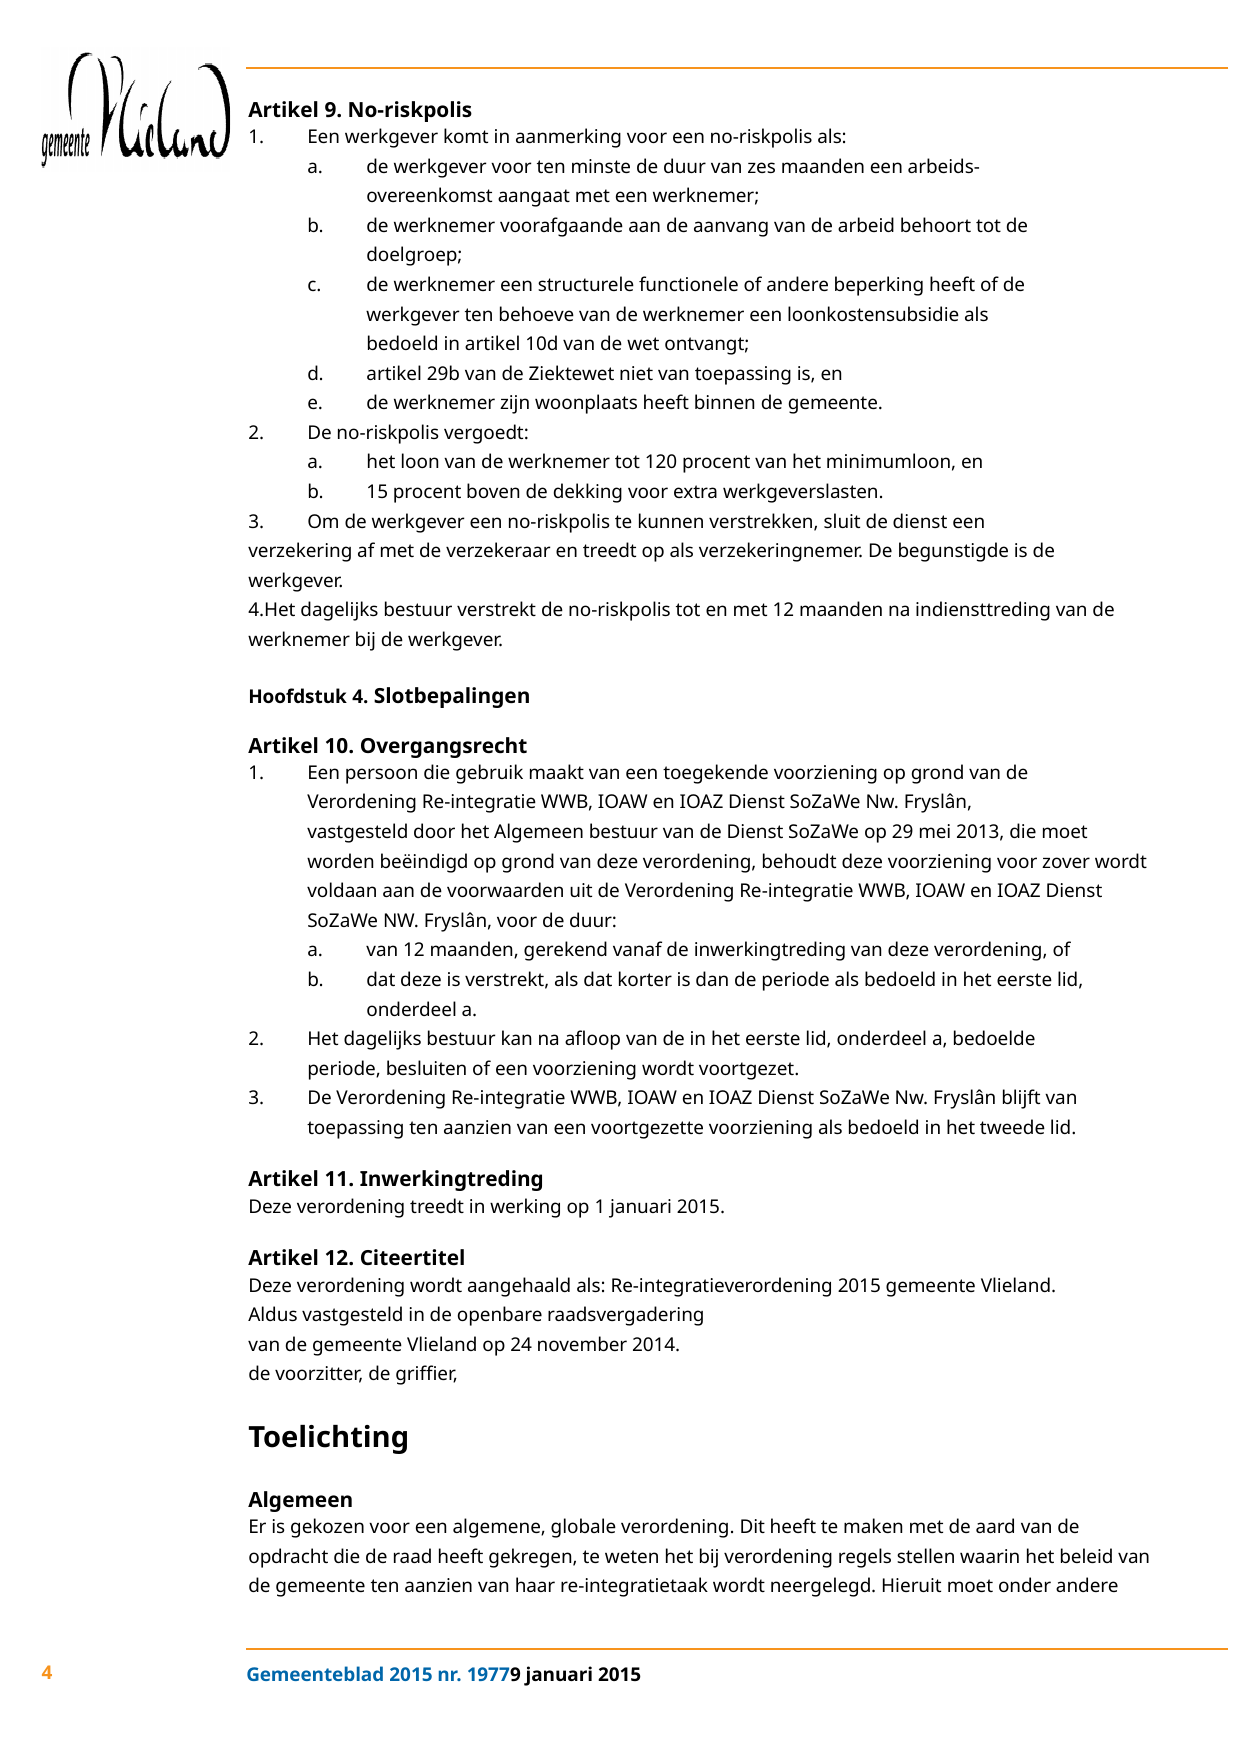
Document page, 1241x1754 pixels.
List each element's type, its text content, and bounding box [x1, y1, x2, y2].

list overeenkomst aangaat met een werknemer; [307, 182, 1152, 208]
list periode, besluiten of een voorziening wordt voortgezet. [248, 1055, 1152, 1081]
list de werknemer een structurele functionele of andere beperking heeft of de [307, 271, 1152, 297]
text Deze verordening wordt aangehaald als: Re-integratieverordening 2015 gemeente Vlieland. [248, 1272, 1152, 1298]
text de voorzitter, de griffier, [248, 1361, 1152, 1386]
list de werkgever voor ten minste de duur van zes maanden een arbeids- [307, 153, 1152, 178]
picture [41, 47, 231, 172]
text Artikel 9. No-riskpolis [248, 95, 1152, 123]
text Algemeen [248, 1485, 1152, 1513]
text Deze verordening treedt in werking op 1 januari 2015. [248, 1193, 1152, 1219]
list Een werkgever komt in aanmerking voor een no-riskpolis als: [248, 123, 1152, 149]
list het loon van de werknemer tot 120 procent van het minimumloon, en [307, 449, 1152, 474]
list De no-riskpolis vergoedt: [248, 419, 1152, 445]
list Een persoon die gebruik maakt van een toegekende voorziening op grond van de [248, 759, 1152, 785]
text Artikel 12. Citeertitel [248, 1243, 1152, 1272]
list Het dagelijks bestuur kan na afloop van de in het eerste lid, onderdeel a, bedoelde [248, 1025, 1152, 1051]
text Toelichting [248, 1416, 1152, 1456]
list dat deze is verstrekt, als dat korter is dan de periode als bedoeld in het eerste lid, onderdeel a. [307, 966, 1152, 1022]
list De Verordening Re-integratie WWB, IOAW en IOAZ Dienst SoZaWe Nw. Fryslân blijft van toepassing ten aanzien van een voortgezette voorziening als bedoeld in het tweede lid. [248, 1084, 1152, 1140]
list Om de werkgever een no-riskpolis te kunnen verstrekken, sluit de dienst een [248, 508, 1152, 533]
list de werknemer voorafgaande aan de aanvang van de arbeid behoort tot de [307, 212, 1152, 238]
text Aldus vastgesteld in de openbare raadsvergadering [248, 1301, 1152, 1327]
list de werknemer zijn woonplaats heeft binnen de gemeente. [307, 389, 1152, 415]
list artikel 29b van de Ziektewet niet van toepassing is, en [307, 360, 1152, 386]
list van 12 maanden, gerekend vanaf de inwerkingtreding van deze verordening, of [307, 937, 1152, 962]
text Hoofdstuk 4. Slotbepalingen [248, 681, 1152, 710]
text verzekering af met de verzekeraar en treedt op als verzekeringnemer. De begunstigde is de werkgever. [248, 537, 1152, 593]
text 4.Het dagelijks bestuur verstrekt de no-riskpolis tot en met 12 maanden na indiensttreding van de werknemer bij de werkgever. [248, 597, 1152, 652]
text Er is gekozen voor een algemene, globale verordening. Dit heeft te maken met de aard van de opdracht die de raad heeft gekregen, te weten het bij verordening regels stellen waarin het beleid van de gemeente ten aanzien van haar re-integratietaak wordt neergelegd. Hieruit moet onder andere [248, 1513, 1152, 1598]
list bedoeld in artikel 10d van de wet ontvangt; [307, 330, 1152, 356]
list vastgesteld door het Algemeen bestuur van de Dienst SoZaWe op 29 mei 2013, die moet worden beëindigd op grond van deze verordening, behoudt deze voorziening voor zover wordt voldaan aan de voorwaarden uit de Verordening Re-integratie WWB, IOAW en IOAZ Dienst SoZaWe NW. Fryslân, voor de duur: [248, 818, 1152, 933]
text Artikel 11. Inwerkingtreding [248, 1164, 1152, 1193]
list doelgroep; [307, 242, 1152, 267]
list 15 procent boven de dekking voor extra werkgeverslasten. [307, 478, 1152, 504]
list Verordening Re-integratie WWB, IOAW en IOAZ Dienst SoZaWe Nw. Fryslân, [248, 789, 1152, 814]
text van de gemeente Vlieland op 24 november 2014. [248, 1331, 1152, 1357]
text Artikel 10. Overgangsrecht [248, 731, 1152, 759]
list werkgever ten behoeve van de werknemer een loonkostensubsidie als [307, 301, 1152, 326]
